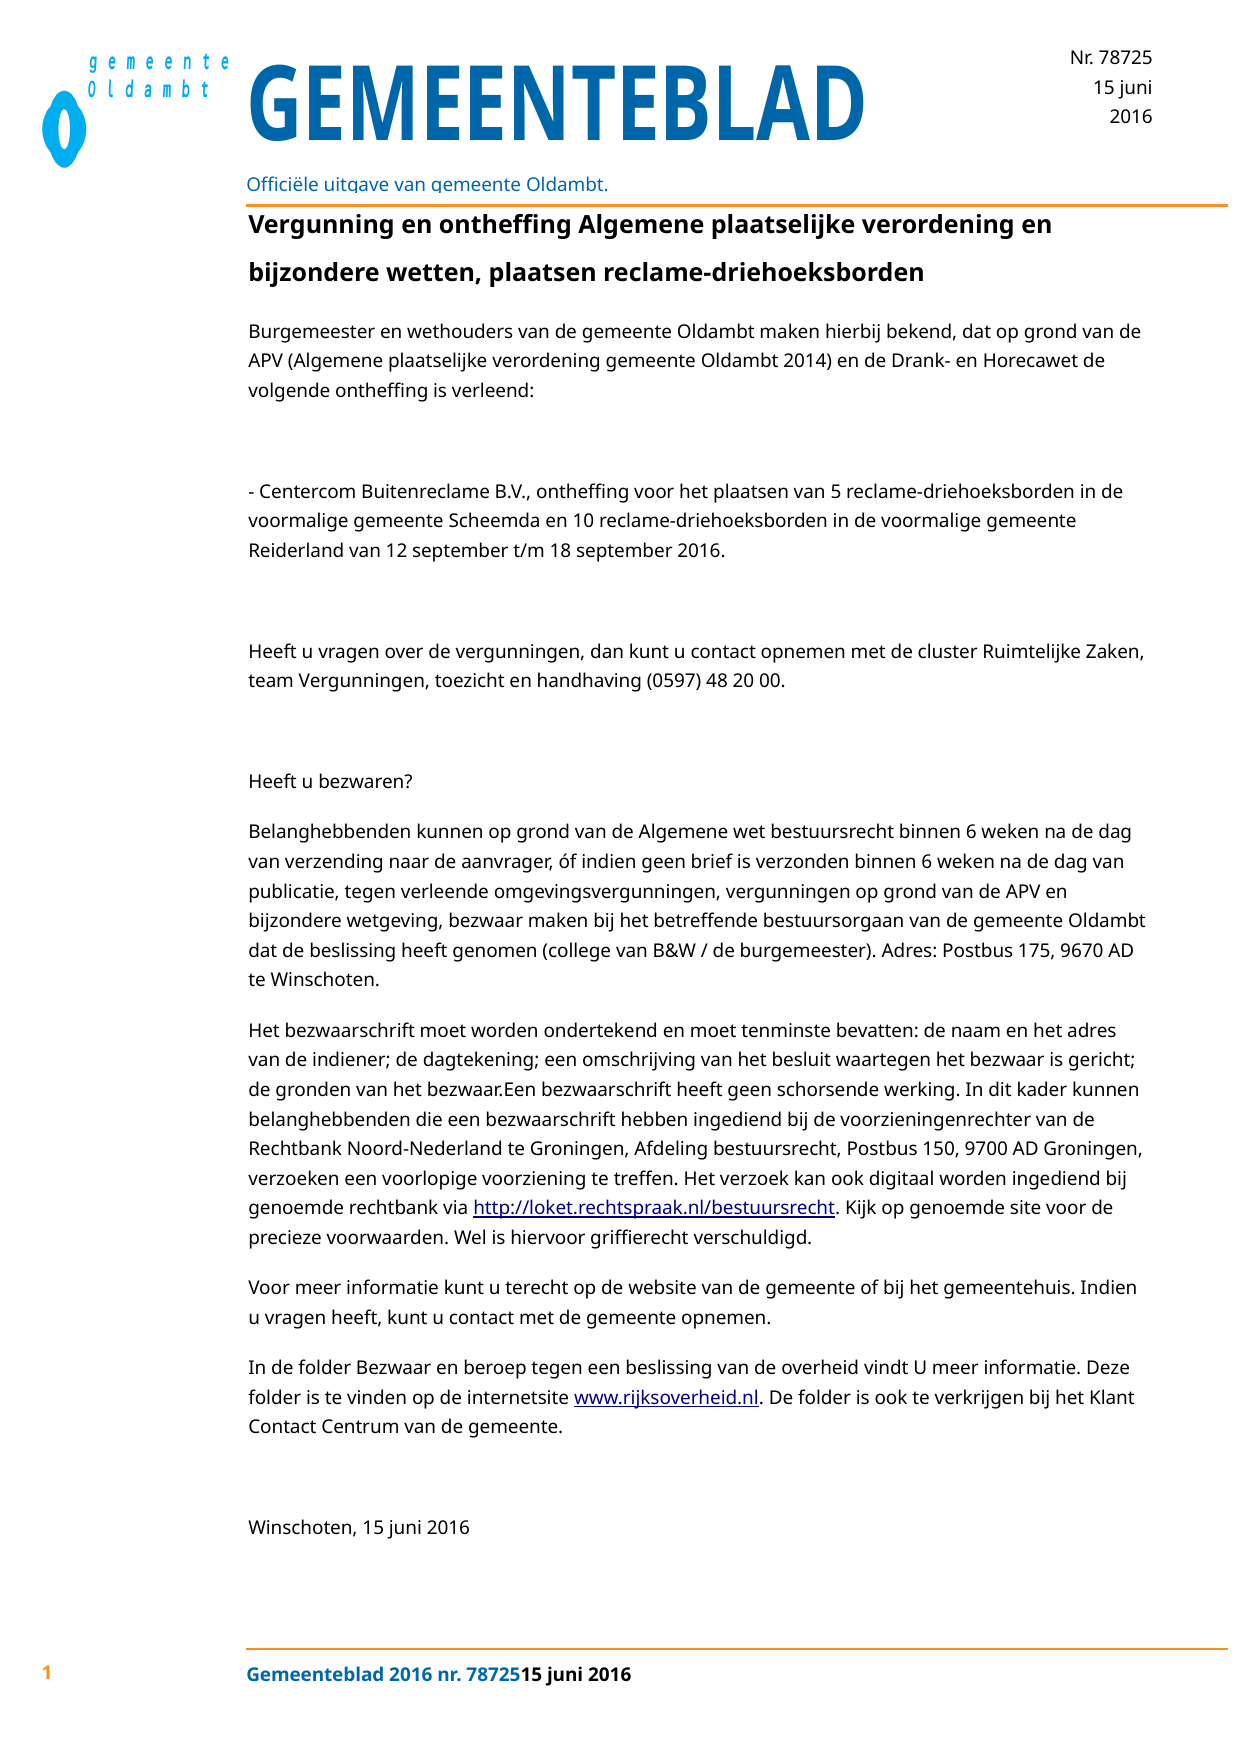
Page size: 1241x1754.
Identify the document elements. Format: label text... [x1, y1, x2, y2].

text Vergunning en ontheffing Algemene plaatselijke verordening en bijzondere wetten, plaatsen reclame-driehoeksborden [248, 207, 1152, 288]
text Voor meer informatie kunt u terecht op de website van de gemeente of bij het gemeentehuis. Indien u vragen heeft, kunt u contact met de gemeente opnemen. [248, 1274, 1152, 1330]
text Burgemeester en wethouders van de gemeente Oldambt maken hierbij bekend, dat op grond van de APV (Algemene plaatselijke verordening gemeente Oldambt 2014) en de Drank- en Horecawet de volgende ontheffing is verleend: [248, 318, 1152, 403]
text Winschoten, 15 juni 2016 [248, 1514, 1152, 1540]
text Belanghebbenden kunnen op grond van de Algemene wet bestuursrecht binnen 6 weken na de dag van verzending naar de aanvrager, óf indien geen brief is verzonden binnen 6 weken na de dag van publicatie, tegen verleende omgevingsvergunningen, vergunningen op grond van de APV en bijzondere wetgeving, bezwaar maken bij het betreffende bestuursorgaan van de gemeente Oldambt dat de beslissing heeft genomen (college van B&W / de burgemeester). Adres: Postbus 175, 9670 AD te Winschoten. [248, 819, 1152, 992]
text Heeft u vragen over de vergunningen, dan kunt u contact opnemen met de cluster Ruimtelijke Zaken, team Vergunningen, toezicht en handhaving (0597) 48 20 00. [248, 638, 1152, 693]
text Heeft u bezwaren? [248, 768, 1152, 794]
text Het bezwaarschrift moet worden ondertekend en moet tenminste bevatten: de naam en het adres van de indiener; de dagtekening; een omschrijving van het besluit waartegen het bezwaar is gericht; de gronden van het bezwaar.Een bezwaarschrift heeft geen schorsende werking. In dit kader kunnen belanghebbenden die een bezwaarschrift hebben ingediend bij de voorzieningenrechter van de Rechtbank Noord-Nederland te Groningen, Afdeling bestuursrecht, Postbus 150, 9700 AD Groningen, verzoeken een voorlopige voorziening te treffen. Het verzoek kan ook digitaal worden ingediend bij genoemde rechtbank via http://loket.rechtspraak.nl/bestuursrecht. Kijk op genoemde site voor de precieze voorwaarden. Wel is hiervoor griffierecht verschuldigd. [248, 1017, 1152, 1250]
picture [41, 47, 231, 172]
text - Centercom Buitenreclame B.V., ontheffing voor het plaatsen van 5 reclame-driehoeksborden in de voormalige gemeente Scheemda en 10 reclame-driehoeksborden in de voormalige gemeente Reiderland van 12 september t/m 18 september 2016. [248, 478, 1152, 563]
text In de folder Bezwaar en beroep tegen een beslissing van de overheid vindt U meer informatie. Deze folder is te vinden op de internetsite www.rijksoverheid.nl. De folder is ook te verkrijgen bij het Klant Contact Centrum van de gemeente. [248, 1354, 1152, 1439]
